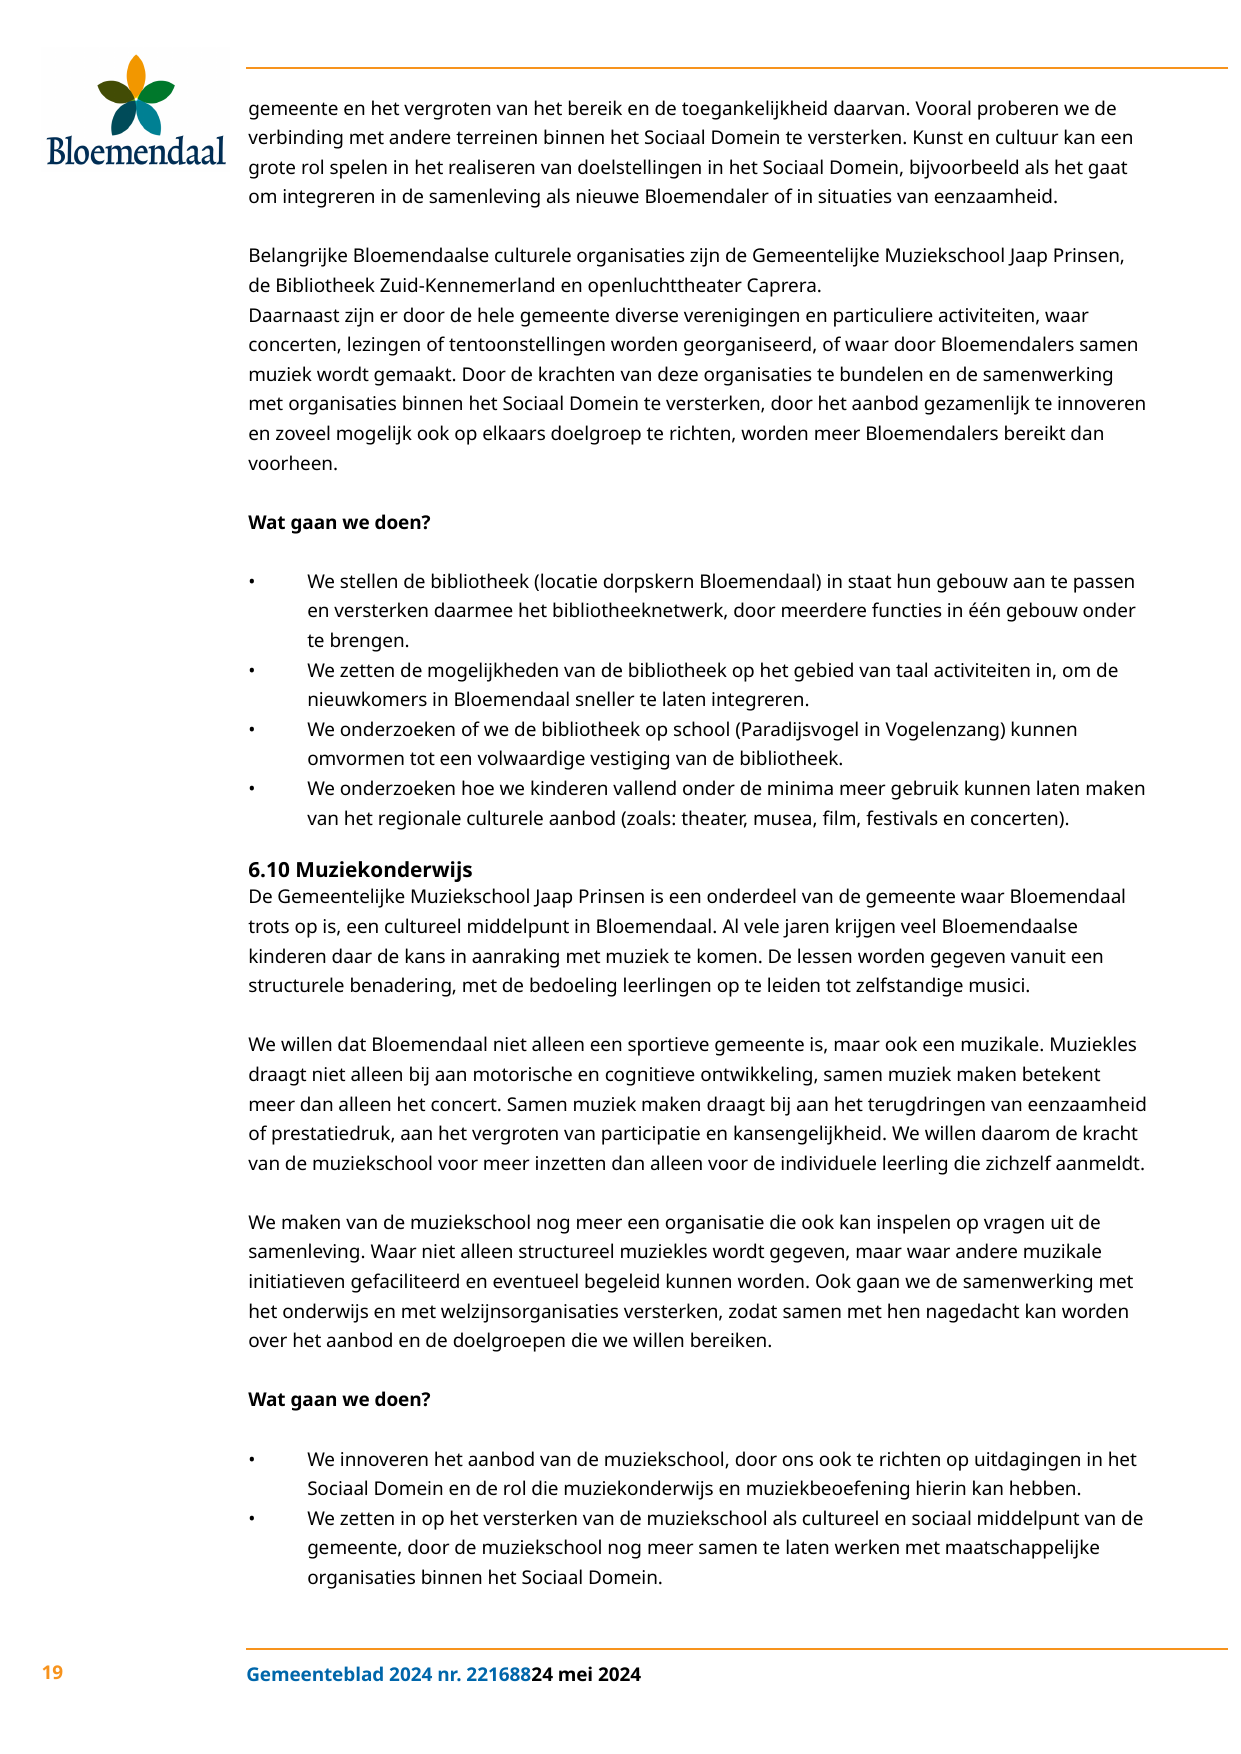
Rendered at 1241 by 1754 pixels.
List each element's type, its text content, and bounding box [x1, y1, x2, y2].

text De Gemeentelijke Muziekschool Jaap Prinsen is een onderdeel van de gemeente waar Bloemendaal trots op is, een cultureel middelpunt in Bloemendaal. Al vele jaren krijgen veel Bloemendaalse kinderen daar de kans in aanraking met muziek te komen. De lessen worden gegeven vanuit een structurele benadering, met de bedoeling leerlingen op te leiden tot zelfstandige musici. [248, 884, 1152, 998]
text 6.10 Muziekonderwijs [248, 855, 1152, 884]
picture [41, 47, 231, 172]
text Belangrijke Bloemendaalse culturele organisaties zijn de Gemeentelijke Muziekschool Jaap Prinsen, de Bibliotheek Zuid-Kennemerland en openluchttheater Caprera. [248, 243, 1152, 298]
list We onderzoeken of we de bibliotheek op school (Paradijsvogel in Vogelenzang) kunnen omvormen tot een volwaardige vestiging van de bibliotheek. [248, 716, 1152, 771]
text We willen dat Bloemendaal niet alleen een sportieve gemeente is, maar ook een muzikale. Muziekles draagt niet alleen bij aan motorische en cognitieve ontwikkeling, samen muziek maken betekent meer dan alleen het concert. Samen muziek maken draagt bij aan het terugdringen van eenzaamheid of prestatiedruk, aan het vergroten van participatie en kansengelijkheid. We willen daarom de kracht van de muziekschool voor meer inzetten dan alleen voor de individuele leerling die zichzelf aanmeldt. [248, 1032, 1152, 1176]
text Wat gaan we doen? [248, 1387, 1152, 1412]
text Wat gaan we doen? [248, 509, 1152, 535]
list We onderzoeken hoe we kinderen vallend onder de minima meer gebruik kunnen laten maken van het regionale culturele aanbod (zoals: theater, musea, film, festivals en concerten). [248, 775, 1152, 831]
list We stellen de bibliotheek (locatie dorpskern Bloemendaal) in staat hun gebouw aan te passen en versterken daarmee het bibliotheeknetwerk, door meerdere functies in één gebouw onder te brengen. [248, 568, 1152, 653]
list We zetten in op het versterken van de muziekschool als cultureel en sociaal middelpunt van de gemeente, door de muziekschool nog meer samen te laten werken met maatschappelijke organisaties binnen het Sociaal Domein. [248, 1505, 1152, 1590]
list We zetten de mogelijkheden van de bibliotheek op het gebied van taal activiteiten in, om de nieuwkomers in Bloemendaal sneller te laten integreren. [248, 657, 1152, 712]
text gemeente en het vergroten van het bereik en de toegankelijkheid daarvan. Vooral proberen we de verbinding met andere terreinen binnen het Sociaal Domein te versterken. Kunst en cultuur kan een grote rol spelen in het realiseren van doelstellingen in het Sociaal Domein, bijvoorbeeld als het gaat om integreren in de samenleving als nieuwe Bloemendaler of in situaties van eenzaamheid. [248, 95, 1152, 209]
list We innoveren het aanbod van de muziekschool, door ons ook te richten op uitdagingen in het Sociaal Domein en de rol die muziekonderwijs en muziekbeoefening hierin kan hebben. [248, 1446, 1152, 1501]
text We maken van de muziekschool nog meer een organisatie die ook kan inspelen op vragen uit de samenleving. Waar niet alleen structureel muziekles wordt gegeven, maar waar andere muzikale initiatieven gefaciliteerd en eventueel begeleid kunnen worden. Ook gaan we de samenwerking met het onderwijs en met welzijnsorganisaties versterken, zodat samen met hen nagedacht kan worden over het aanbod en de doelgroepen die we willen bereiken. [248, 1209, 1152, 1353]
text Daarnaast zijn er door de hele gemeente diverse verenigingen en particuliere activiteiten, waar concerten, lezingen of tentoonstellingen worden georganiseerd, of waar door Bloemendalers samen muziek wordt gemaakt. Door de krachten van deze organisaties te bundelen en de samenwerking met organisaties binnen het Sociaal Domein te versterken, door het aanbod gezamenlijk te innoveren en zoveel mogelijk ook op elkaars doelgroep te richten, worden meer Bloemendalers bereikt dan voorheen. [248, 302, 1152, 476]
